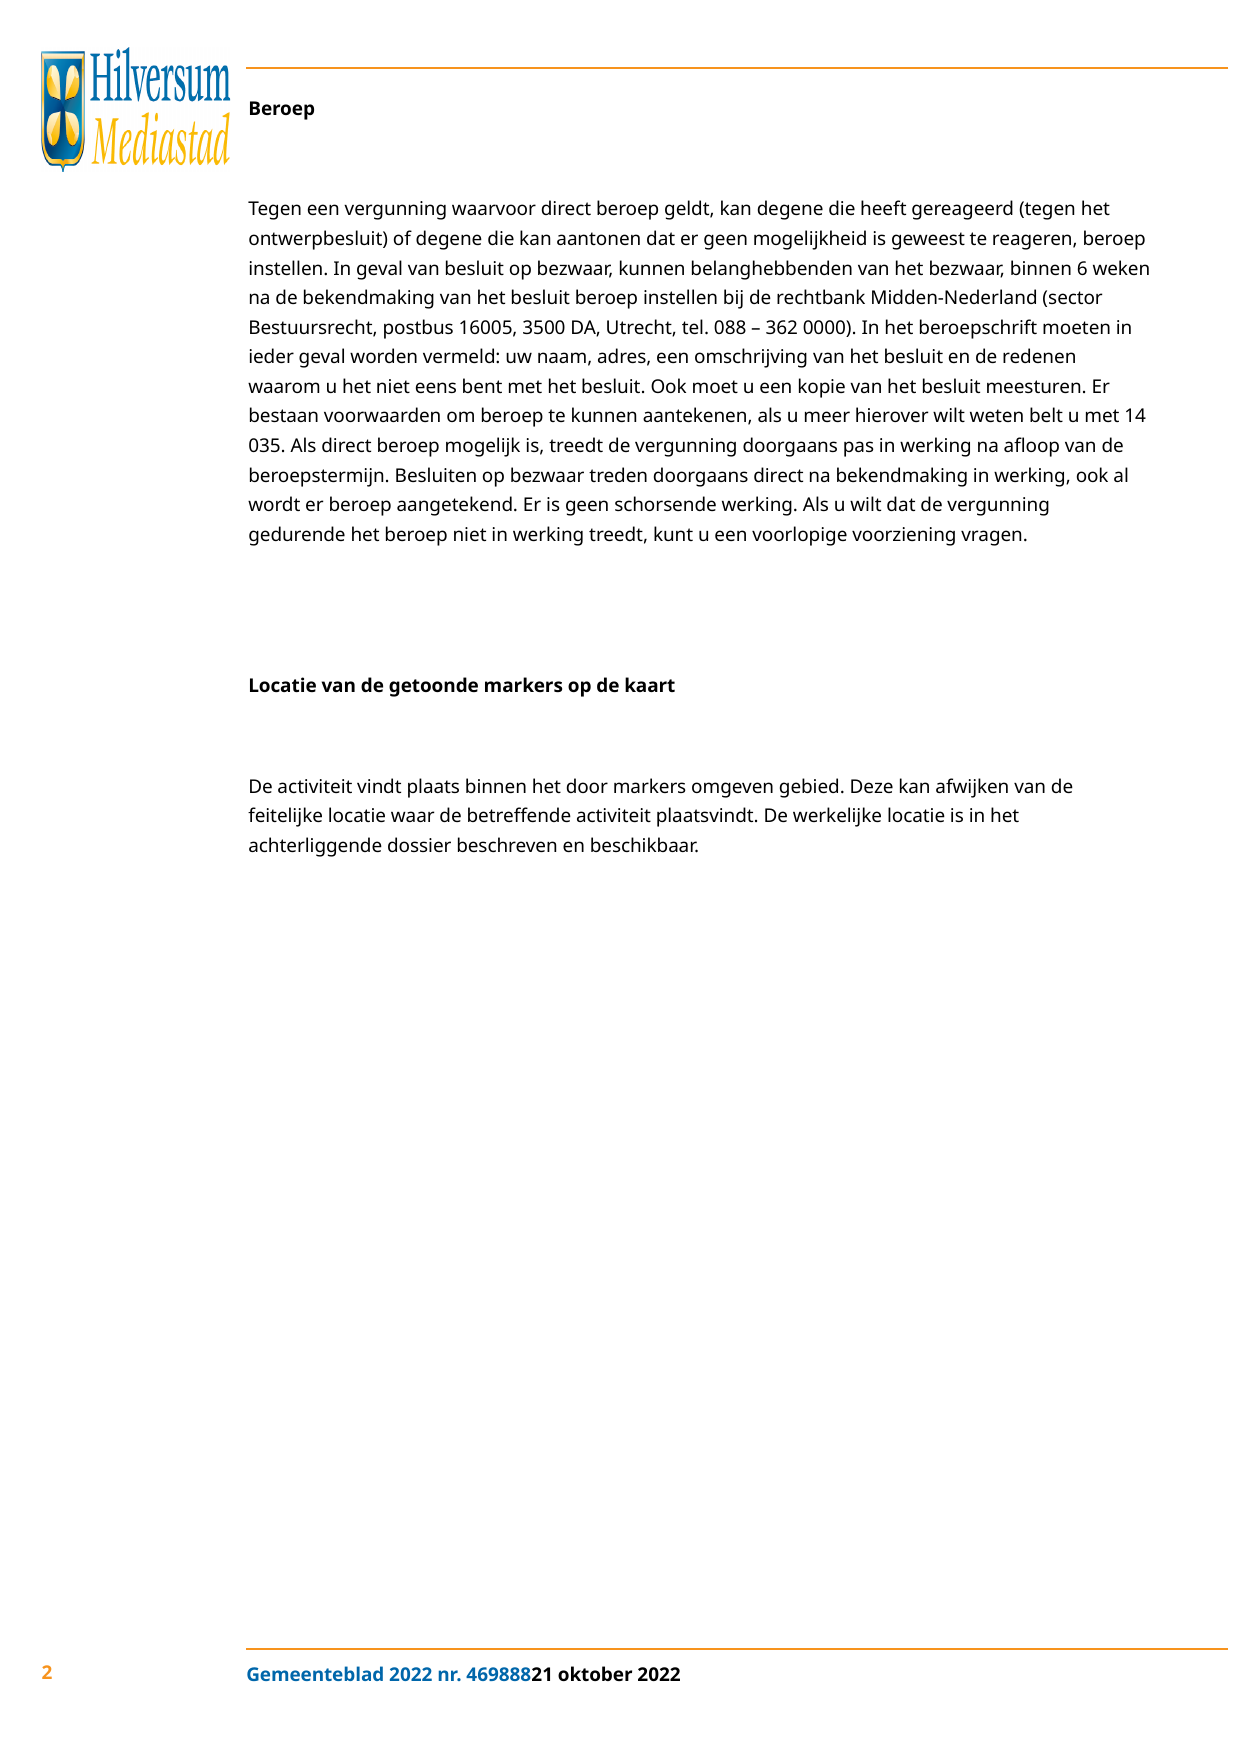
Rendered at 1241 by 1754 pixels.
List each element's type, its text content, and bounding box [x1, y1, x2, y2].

picture [41, 47, 231, 172]
text Beroep [248, 95, 1152, 121]
text De activiteit vindt plaats binnen het door markers omgeven gebied. Deze kan afwijken van de feitelijke locatie waar de betreffende activiteit plaatsvindt. De werkelijke locatie is in het achterliggende dossier beschreven en beschikbaar. [248, 773, 1152, 858]
text Locatie van de getoonde markers op de kaart [248, 672, 1152, 698]
text Tegen een vergunning waarvoor direct beroep geldt, kan degene die heeft gereageerd (tegen het ontwerpbesluit) of degene die kan aantonen dat er geen mogelijkheid is geweest te reageren, beroep instellen. In geval van besluit op bezwaar, kunnen belanghebbenden van het bezwaar, binnen 6 weken na de bekendmaking van het besluit beroep instellen bij de rechtbank Midden-Nederland (sector Bestuursrecht, postbus 16005, 3500 DA, Utrecht, tel. 088 – 362 0000). In het beroepschrift moeten in ieder geval worden vermeld: uw naam, adres, een omschrijving van het besluit en de redenen waarom u het niet eens bent met het besluit. Ook moet u een kopie van het besluit meesturen. Er bestaan voorwaarden om beroep te kunnen aantekenen, als u meer hierover wilt weten belt u met 14 035. Als direct beroep mogelijk is, treedt de vergunning doorgaans pas in werking na afloop van de beroepstermijn. Besluiten op bezwaar treden doorgaans direct na bekendmaking in werking, ook al wordt er beroep aangetekend. Er is geen schorsende werking. Als u wilt dat de vergunning gedurende het beroep niet in werking treedt, kunt u een voorlopige voorziening vragen. [248, 196, 1152, 547]
